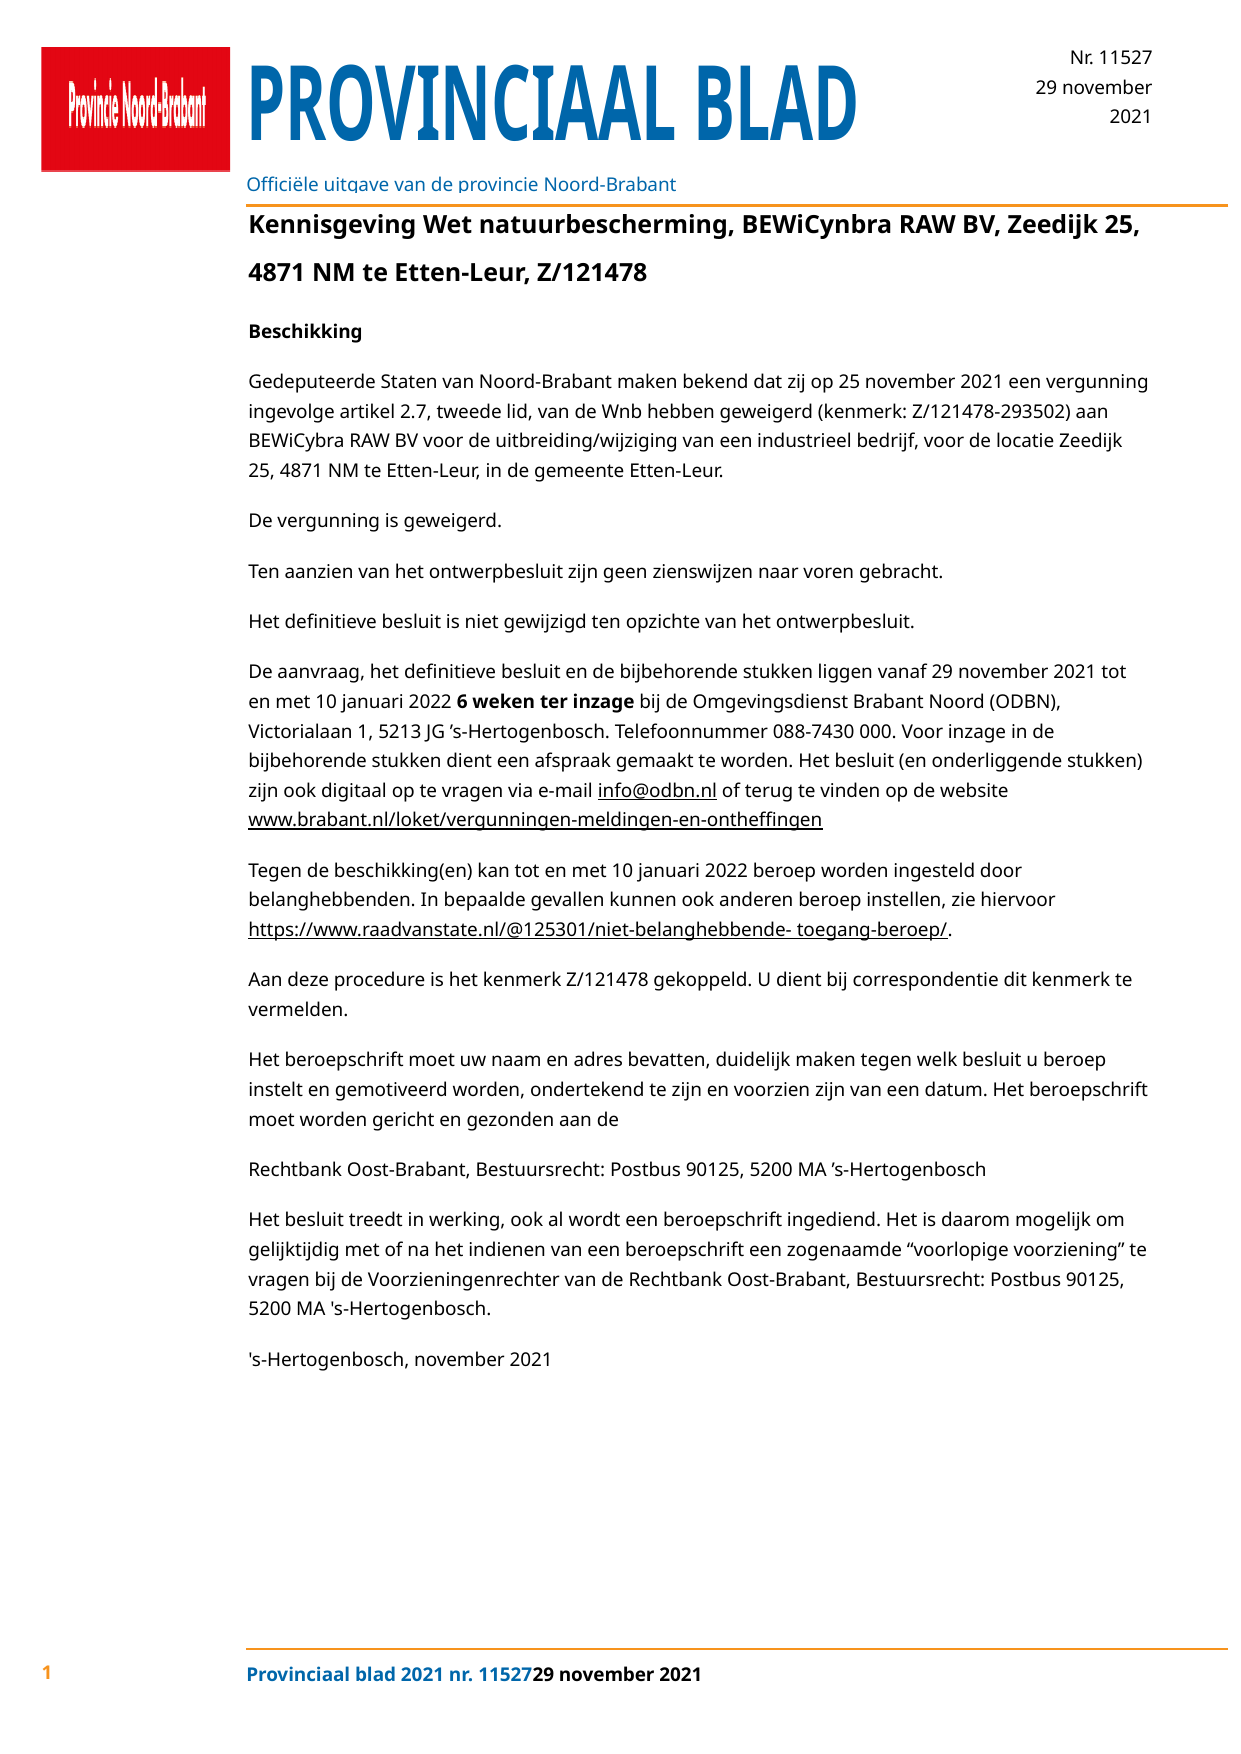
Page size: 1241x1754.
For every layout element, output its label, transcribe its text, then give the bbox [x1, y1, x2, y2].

text Het beroepschrift moet uw naam en adres bevatten, duidelijk maken tegen welk besluit u beroep instelt en gemotiveerd worden, ondertekend te zijn en voorzien zijn van een datum. Het beroepschrift moet worden gericht en gezonden aan de [248, 1047, 1152, 1132]
text Ten aanzien van het ontwerpbesluit zijn geen zienswijzen naar voren gebracht. [248, 558, 1152, 584]
text Het definitieve besluit is niet gewijzigd ten opzichte van het ontwerpbesluit. [248, 608, 1152, 634]
text De vergunning is geweigerd. [248, 507, 1152, 533]
picture [41, 47, 231, 172]
text Kennisgeving Wet natuurbescherming, BEWiCynbra RAW BV, Zeedijk 25, 4871 NM te Etten-Leur, Z/121478 [248, 207, 1152, 288]
text Beschikking [248, 318, 1152, 344]
text 's-Hertogenbosch, november 2021 [248, 1346, 1152, 1372]
text De aanvraag, het definitieve besluit en de bijbehorende stukken liggen vanaf 29 november 2021 tot en met 10 januari 2022 6 weken ter inzage bij de Omgevingsdienst Brabant Noord (ODBN), Victorialaan 1, 5213 JG ’s-Hertogenbosch. Telefoonnummer 088-7430 000. Voor inzage in de bijbehorende stukken dient een afspraak gemaakt te worden. Het besluit (en onderliggende stukken) zijn ook digitaal op te vragen via e-mail info@odbn.nl of terug te vinden op de website www.brabant.nl/loket/vergunningen-meldingen-en-ontheffingen [248, 659, 1152, 832]
text Gedeputeerde Staten van Noord-Brabant maken bekend dat zij op 25 november 2021 een vergunning ingevolge artikel 2.7, tweede lid, van de Wnb hebben geweigerd (kenmerk: Z/121478-293502) aan BEWiCybra RAW BV voor de uitbreiding/wijziging van een industrieel bedrijf, voor de locatie Zeedijk 25, 4871 NM te Etten-Leur, in de gemeente Etten-Leur. [248, 368, 1152, 483]
text Rechtbank Oost-Brabant, Bestuursrecht: Postbus 90125, 5200 MA ’s-Hertogenbosch [248, 1156, 1152, 1182]
text Aan deze procedure is het kenmerk Z/121478 gekoppeld. U dient bij correspondentie dit kenmerk te vermelden. [248, 967, 1152, 1022]
text Tegen de beschikking(en) kan tot en met 10 januari 2022 beroep worden ingesteld door belanghebbenden. In bepaalde gevallen kunnen ook anderen beroep instellen, zie hiervoor https://www.raadvanstate.nl/@125301/niet-belanghebbende- toegang-beroep/. [248, 857, 1152, 942]
text Het besluit treedt in werking, ook al wordt een beroepschrift ingediend. Het is daarom mogelijk om gelijktijdig met of na het indienen van een beroepschrift een zogenaamde “voorlopige voorziening” te vragen bij de Voorzieningenrechter van de Rechtbank Oost-Brabant, Bestuursrecht: Postbus 90125, 5200 MA 's-Hertogenbosch. [248, 1207, 1152, 1321]
